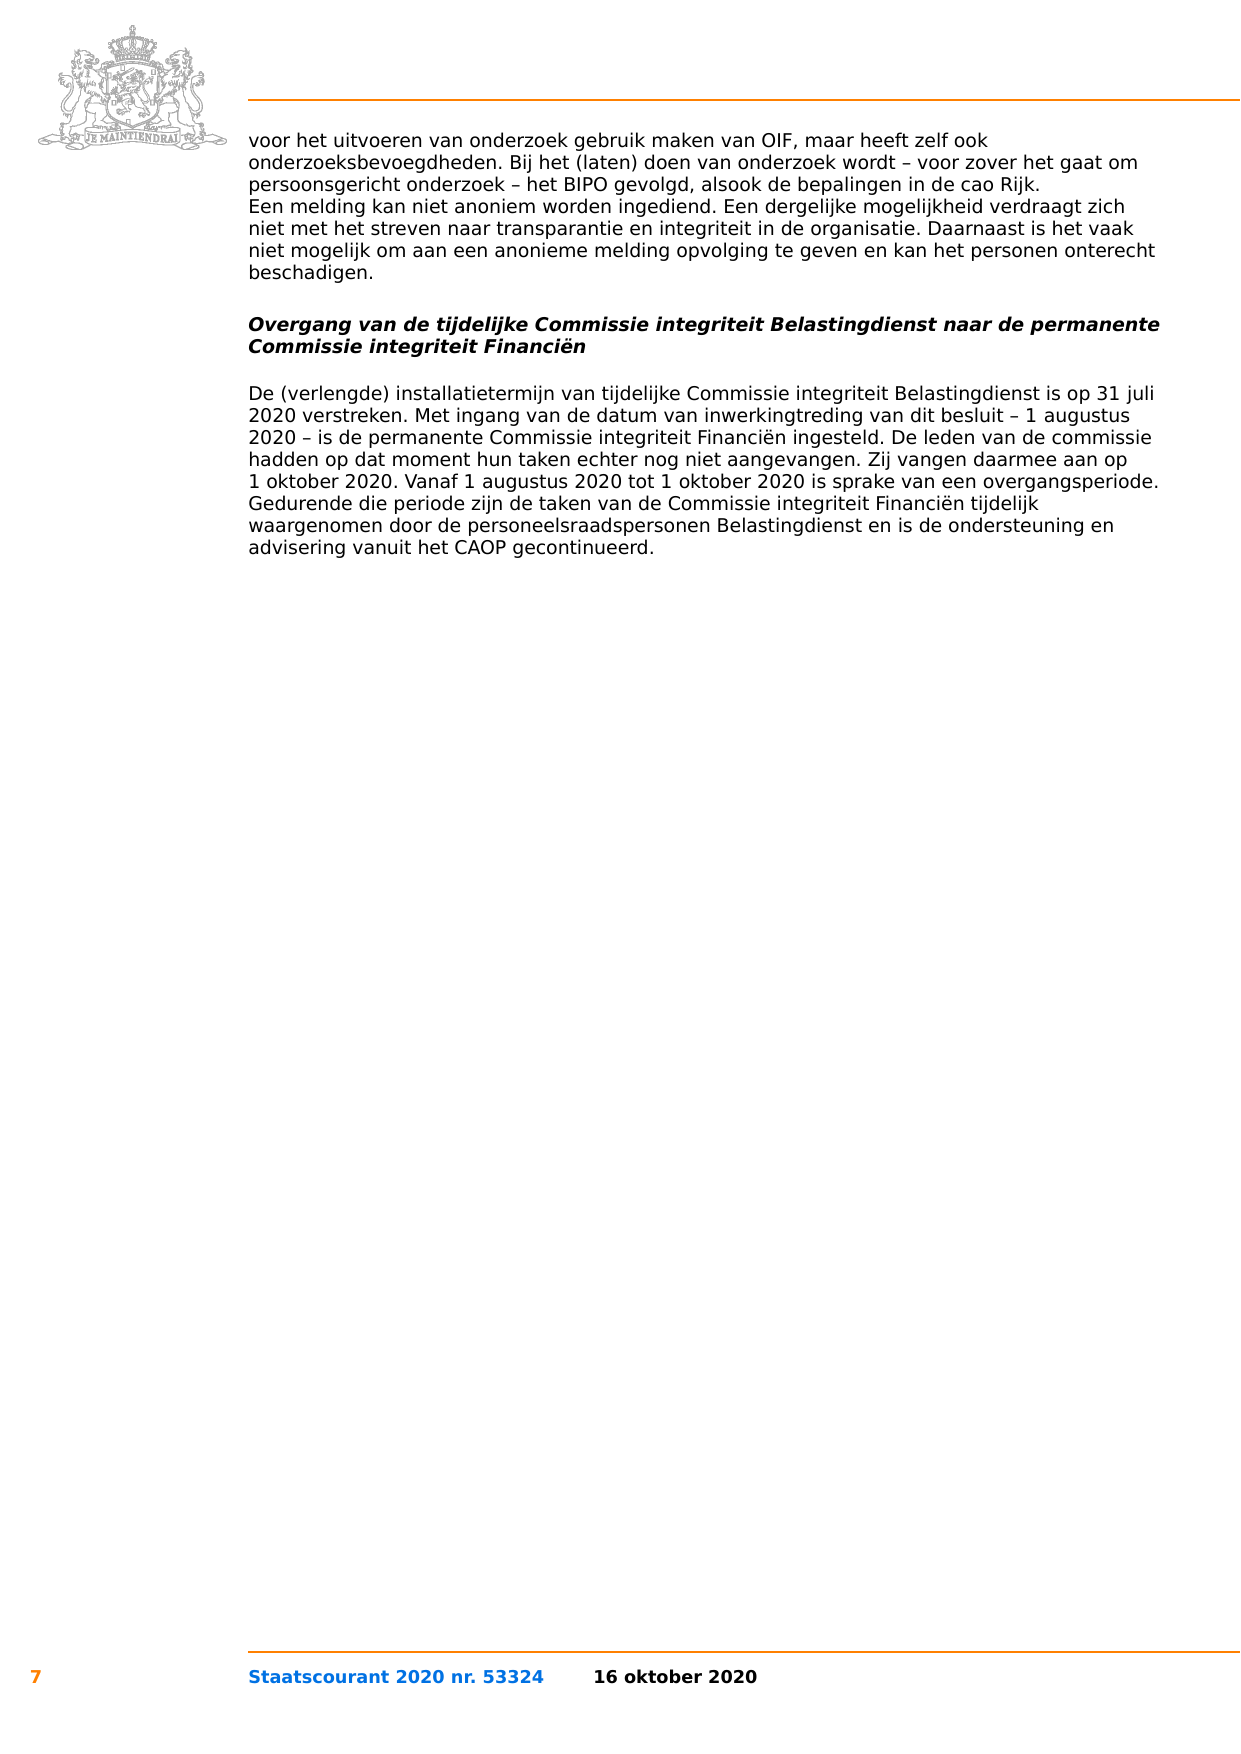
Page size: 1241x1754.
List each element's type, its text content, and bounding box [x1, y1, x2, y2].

picture [38, 25, 227, 150]
text voor het uitvoeren van onderzoek gebruik maken van OIF, maar heeft zelf ook onderzoeksbevoegdheden. Bij het (laten) doen van onderzoek wordt – voor zover het gaat om persoonsgericht onderzoek – het BIPO gevolgd, alsook de bepalingen in de cao Rijk. [248, 130, 1163, 196]
subtitle Overgang van de tijdelijke Commissie integriteit Belastingdienst naar de permanente Commissie integriteit Financiën [248, 314, 1163, 358]
text De (verlengde) installatietermijn van tijdelijke Commissie integriteit Belastingdienst is op 31 juli 2020 verstreken. Met ingang van de datum van inwerkingtreding van dit besluit – 1 augustus 2020 – is de permanente Commissie integriteit Financiën ingesteld. De leden van de commissie hadden op dat moment hun taken echter nog niet aangevangen. Zij vangen daarmee aan op 1 oktober 2020. Vanaf 1 augustus 2020 tot 1 oktober 2020 is sprake van een overgangsperiode. Gedurende die periode zijn de taken van de Commissie integriteit Financiën tijdelijk waargenomen door de personeelsraadspersonen Belastingdienst en is de ondersteuning en advisering vanuit het CAOP gecontinueerd. [248, 383, 1163, 558]
text Een melding kan niet anoniem worden ingediend. Een dergelijke mogelijkheid verdraagt zich niet met het streven naar transparantie en integriteit in de organisatie. Daarnaast is het vaak niet mogelijk om aan een anonieme melding opvolging te geven en kan het personen onterecht beschadigen. [248, 196, 1163, 284]
